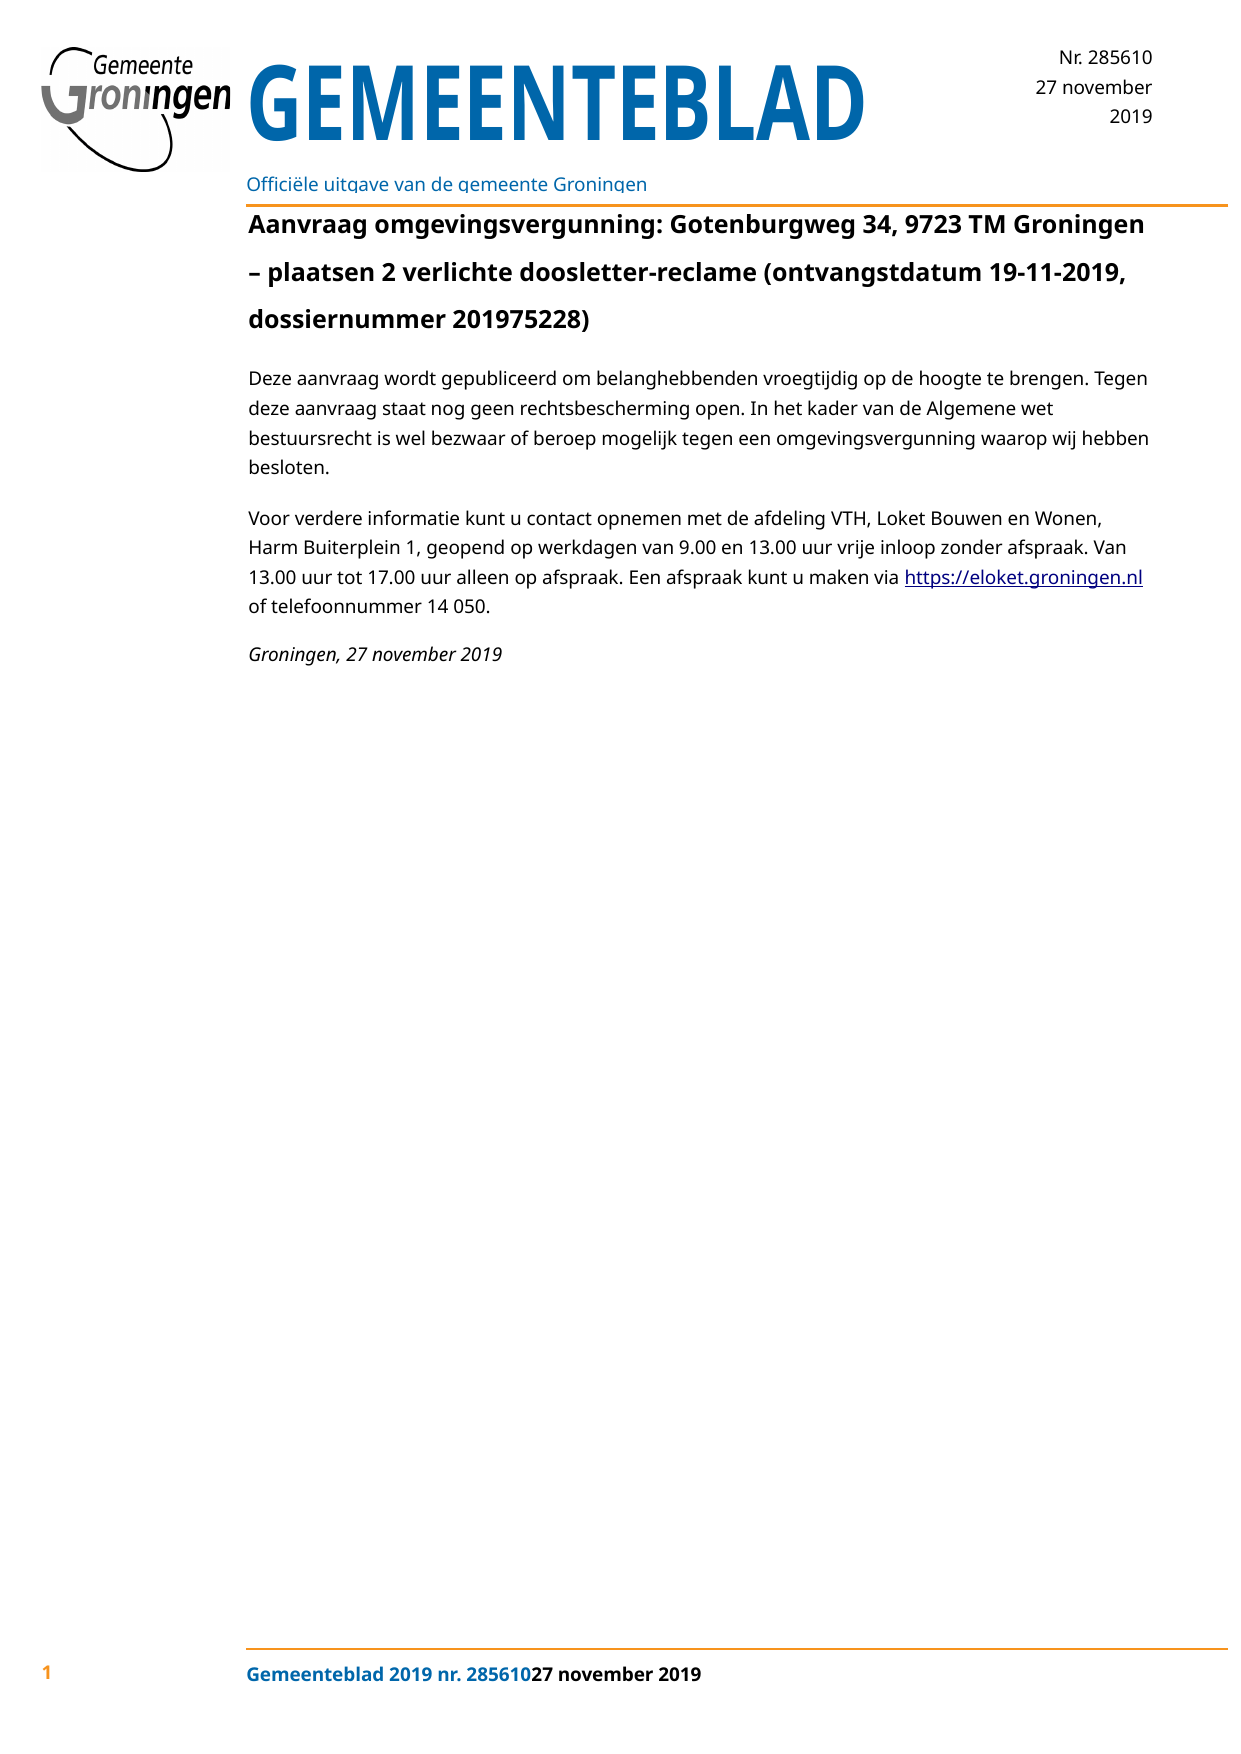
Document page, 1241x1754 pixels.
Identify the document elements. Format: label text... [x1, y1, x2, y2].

text Deze aanvraag wordt gepubliceerd om belanghebbenden vroegtijdig op de hoogte te brengen. Tegen deze aanvraag staat nog geen rechtsbescherming open. In het kader van de Algemene wet bestuursrecht is wel bezwaar of beroep mogelijk tegen een omgevingsvergunning waarop wij hebben besloten. [248, 366, 1152, 480]
text Voor verdere informatie kunt u contact opnemen met de afdeling VTH, Loket Bouwen en Wonen, Harm Buiterplein 1, geopend op werkdagen van 9.00 en 13.00 uur vrije inloop zonder afspraak. Van 13.00 uur tot 17.00 uur alleen op afspraak. Een afspraak kunt u maken via https://eloket.groningen.nl of telefoonnummer 14 050. [248, 505, 1152, 619]
picture [41, 47, 231, 172]
text Aanvraag omgevingsvergunning: Gotenburgweg 34, 9723 TM Groningen – plaatsen 2 verlichte doosletter-reclame (ontvangstdatum 19-11-2019, dossiernummer 201975228) [248, 207, 1152, 336]
text Groningen, 27 november 2019 [248, 641, 1152, 667]
